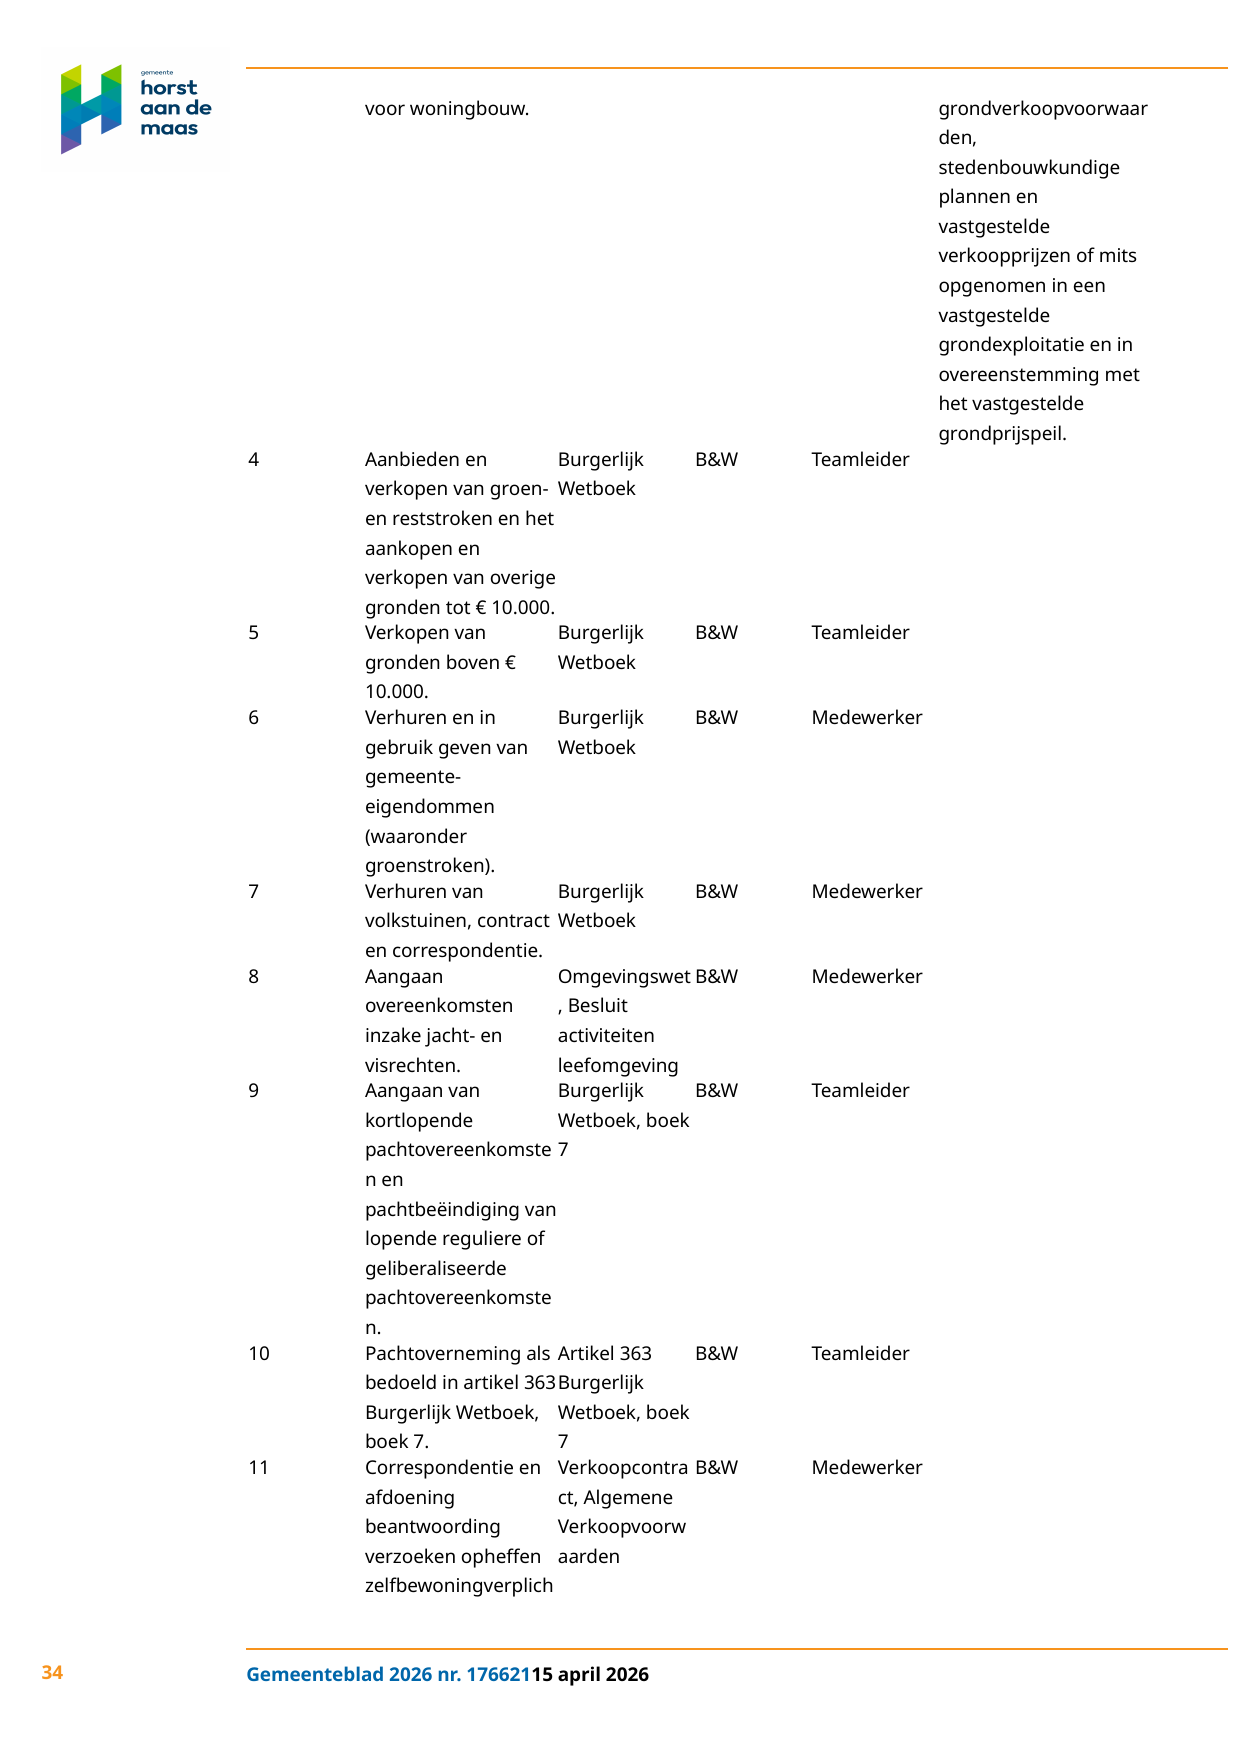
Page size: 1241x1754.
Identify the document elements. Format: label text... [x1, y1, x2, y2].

table_cell Medewerker [811, 1454, 938, 1598]
table_cell Medewerker [811, 878, 938, 963]
table_cell Teamleider [811, 1340, 938, 1454]
table_cell Burgerlijk Wetboek, boek 7 [558, 1078, 695, 1340]
table_cell [938, 446, 1152, 619]
table_cell Teamleider [811, 620, 938, 704]
table_cell [938, 1078, 1152, 1340]
table_cell B&W [695, 878, 811, 963]
table_cell B&W [695, 705, 811, 878]
table_cell [558, 95, 695, 446]
table_cell B&W [695, 1454, 811, 1598]
table_cell Correspondentie en afdoening beantwoording verzoeken opheffen zelfbewoningverplich [365, 1454, 558, 1598]
table_cell [938, 878, 1152, 963]
table_cell Verhuren van volkstuinen, contract en correspondentie. [365, 878, 558, 963]
table_cell B&W [695, 1078, 811, 1340]
table_cell B&W [695, 446, 811, 619]
table_cell [938, 705, 1152, 878]
table_cell Teamleider [811, 1078, 938, 1340]
table_cell [938, 620, 1152, 704]
table_cell Verkoopcontract, Algemene Verkoopvoorwaarden [558, 1454, 695, 1598]
table_cell [938, 963, 1152, 1077]
table_cell Burgerlijk Wetboek [558, 446, 695, 619]
table_cell 9 [248, 1078, 365, 1340]
table_cell 8 [248, 963, 365, 1077]
table_cell Medewerker [811, 705, 938, 878]
table_cell voor woningbouw. [365, 95, 558, 446]
table_cell [811, 95, 938, 446]
table_cell 6 [248, 705, 365, 878]
table_cell 5 [248, 620, 365, 704]
table_cell grondverkoopvoorwaarden, stedenbouwkundige plannen en vastgestelde verkoopprijzen of mits opgenomen in een vastgestelde grondexploitatie en in overeenstemming met het vastgestelde grondprijspeil. [938, 95, 1152, 446]
table_cell [938, 1454, 1152, 1598]
table_cell B&W [695, 1340, 811, 1454]
table_cell Burgerlijk Wetboek [558, 878, 695, 963]
table_cell Verhuren en in gebruik geven van gemeente-eigendommen (waaronder groenstroken). [365, 705, 558, 878]
table_cell Pachtoverneming als bedoeld in artikel 363 Burgerlijk Wetboek, boek 7. [365, 1340, 558, 1454]
table_cell 10 [248, 1340, 365, 1454]
table_cell [248, 95, 365, 446]
table_cell Omgevingswet, Besluit activiteiten leefomgeving [558, 963, 695, 1077]
table_cell B&W [695, 963, 811, 1077]
table_cell Medewerker [811, 963, 938, 1077]
table_cell Aangaan overeenkomsten inzake jacht- en visrechten. [365, 963, 558, 1077]
table_cell Burgerlijk Wetboek [558, 620, 695, 704]
table_cell Aanbieden en verkopen van groen- en reststroken en het aankopen en verkopen van overige gronden tot € 10.000. [365, 446, 558, 619]
table_cell [938, 1340, 1152, 1454]
table_cell Artikel 363 Burgerlijk Wetboek, boek 7 [558, 1340, 695, 1454]
table_cell B&W [695, 620, 811, 704]
table_cell Teamleider [811, 446, 938, 619]
table_cell 7 [248, 878, 365, 963]
table_cell Aangaan van kortlopende pachtovereenkomsten en pachtbeëindiging van lopende reguliere of geliberaliseerde pachtovereenkomsten. [365, 1078, 558, 1340]
table_cell 4 [248, 446, 365, 619]
table_cell [695, 95, 811, 446]
table_cell 11 [248, 1454, 365, 1598]
table_cell Burgerlijk Wetboek [558, 705, 695, 878]
picture [41, 47, 231, 172]
table_cell Verkopen van gronden boven € 10.000. [365, 620, 558, 704]
